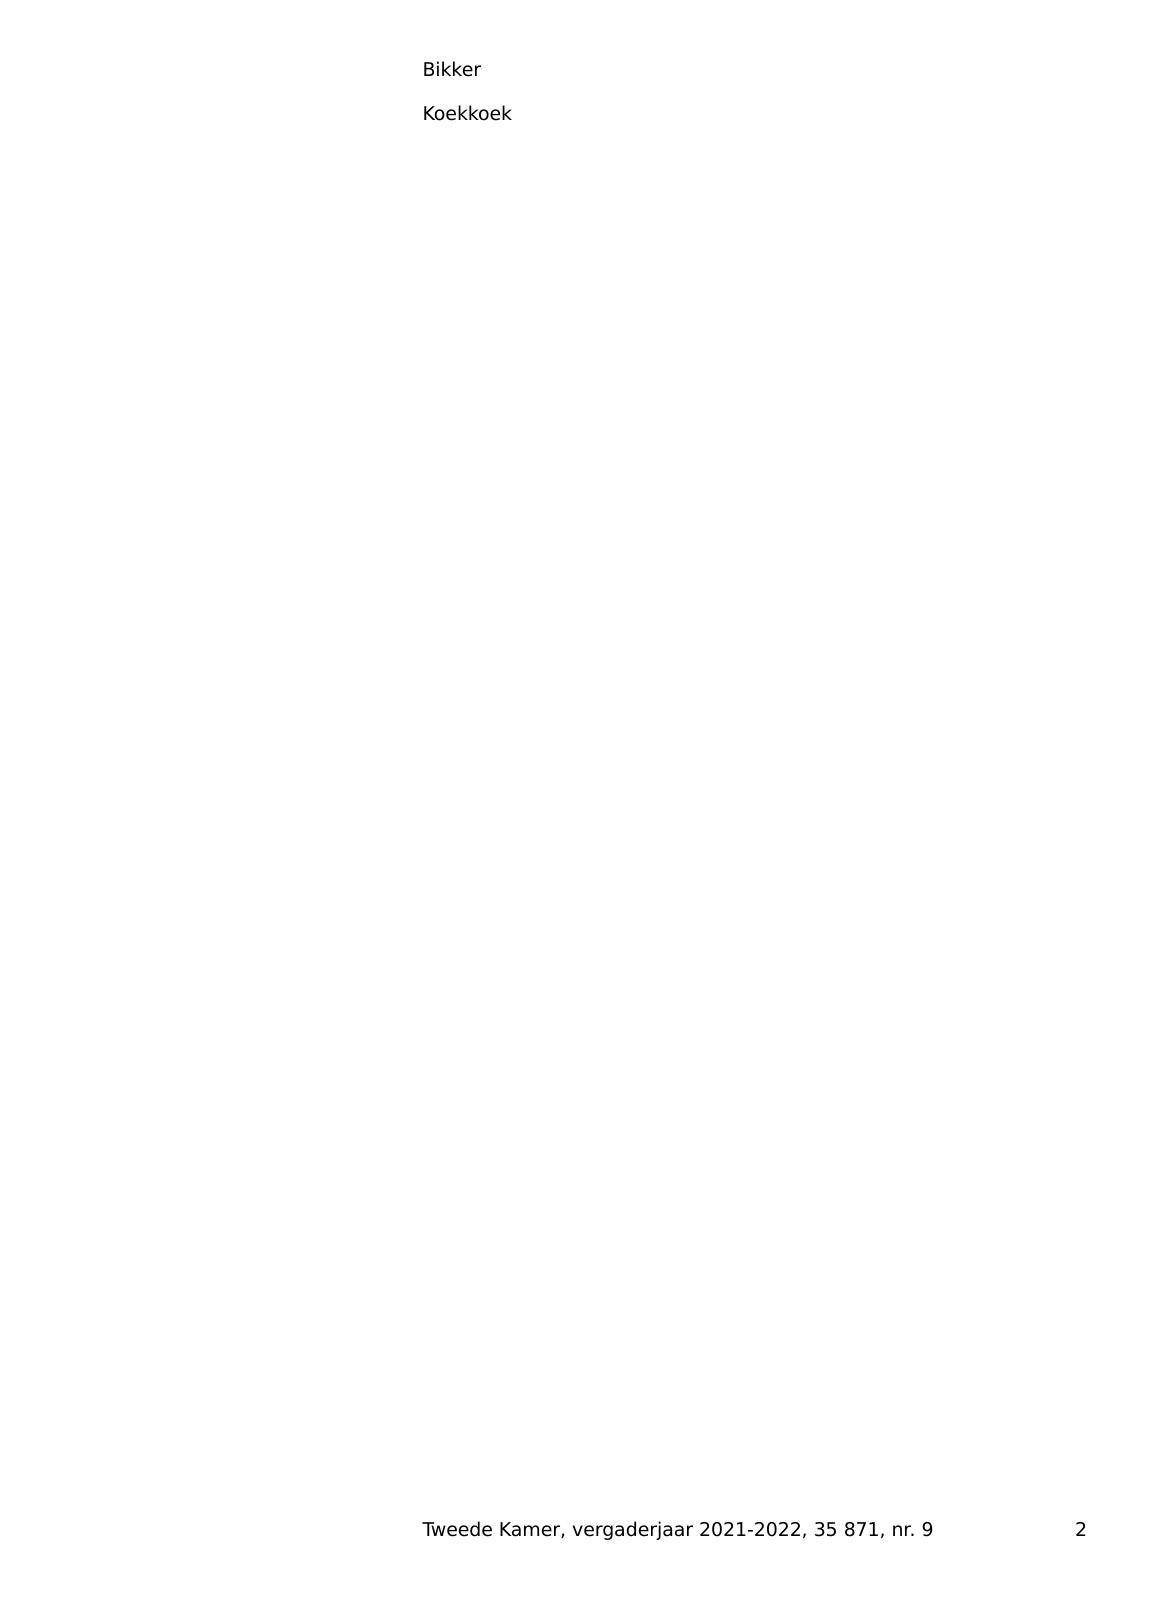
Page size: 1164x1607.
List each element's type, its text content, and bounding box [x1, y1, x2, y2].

text Bikker Koekkoek [422, 59, 1087, 125]
